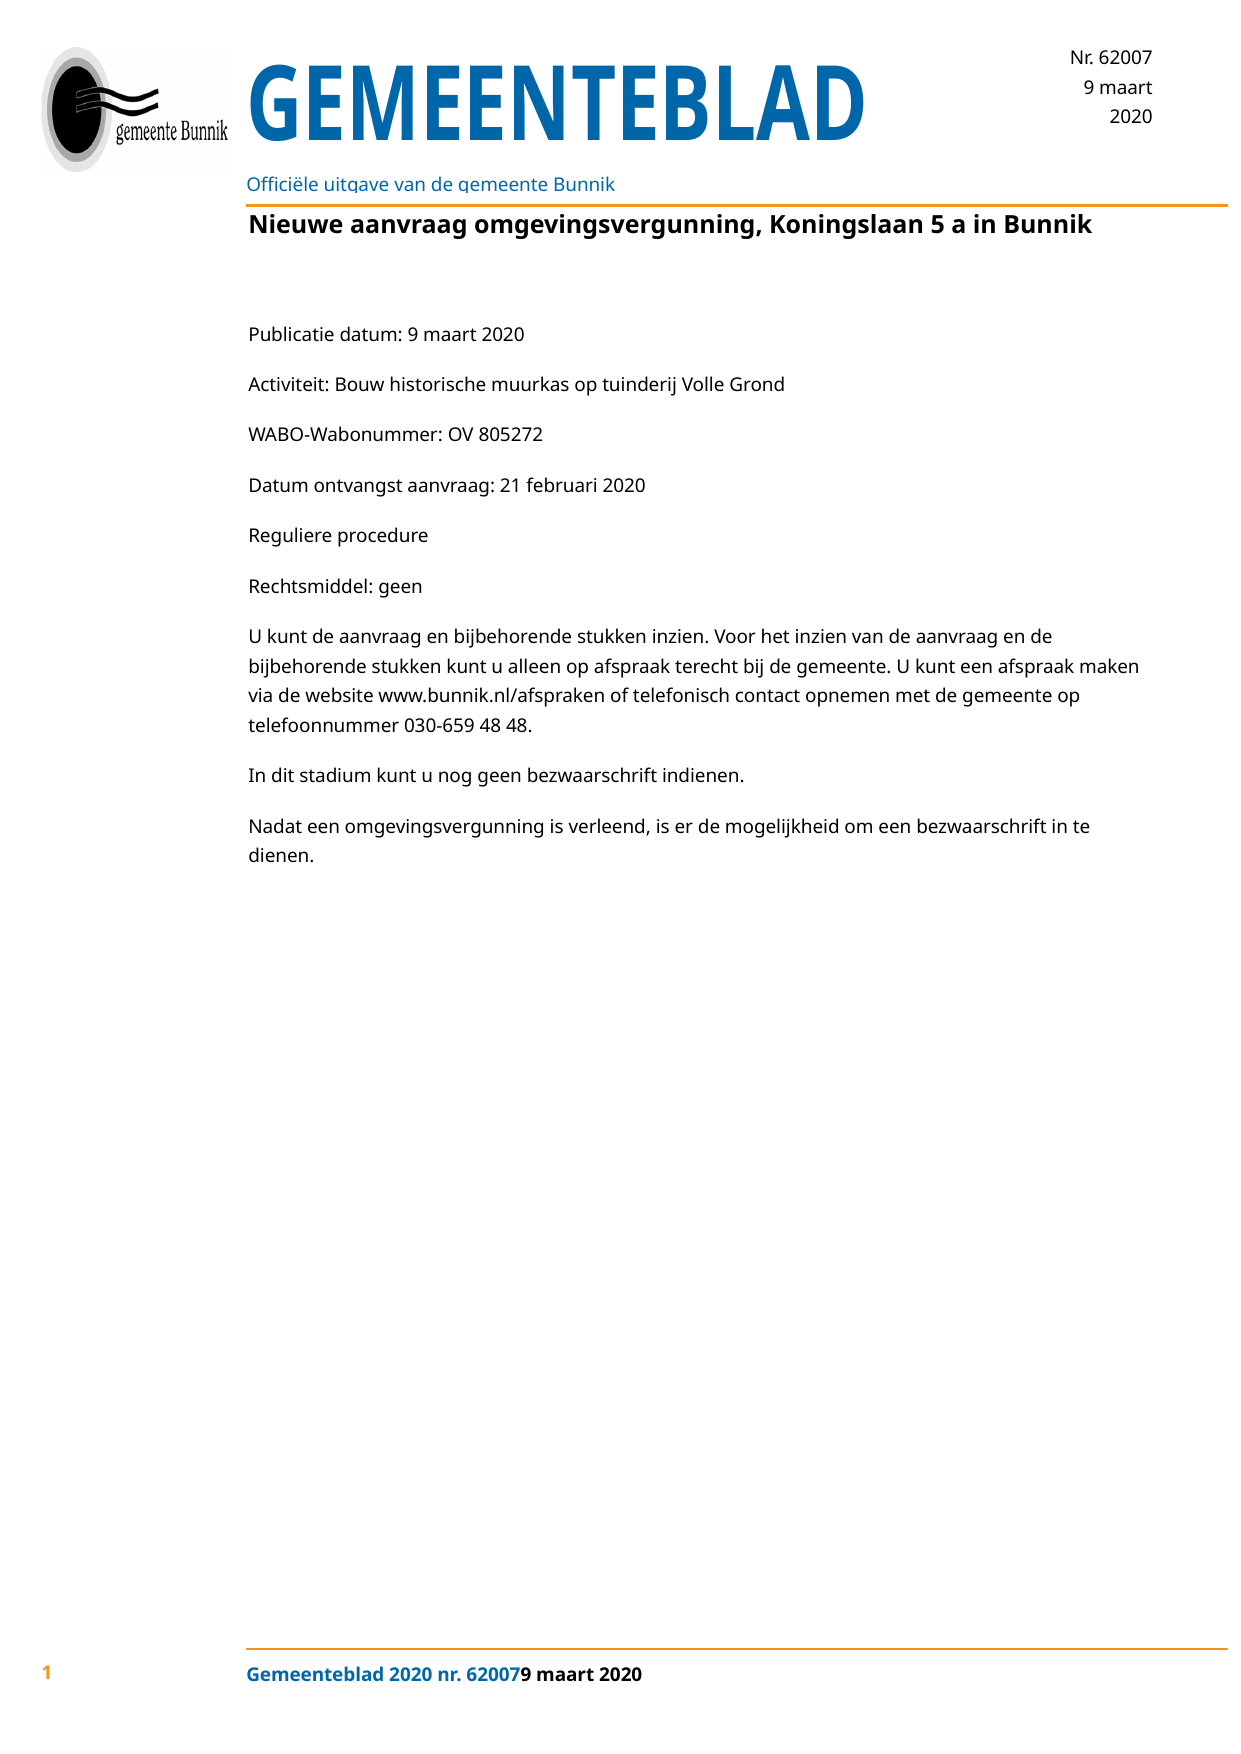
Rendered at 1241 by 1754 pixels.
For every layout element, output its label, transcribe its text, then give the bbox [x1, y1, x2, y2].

text In dit stadium kunt u nog geen bezwaarschrift indienen. [248, 762, 1152, 788]
text Datum ontvangst aanvraag: 21 februari 2020 [248, 472, 1152, 498]
text Publicatie datum: 9 maart 2020 [248, 321, 1152, 346]
picture [41, 47, 231, 172]
text Reguliere procedure [248, 522, 1152, 548]
text WABO-Wabonummer: OV 805272 [248, 422, 1152, 447]
text Rechtsmiddel: geen [248, 573, 1152, 598]
text U kunt de aanvraag en bijbehorende stukken inzien. Voor het inzien van de aanvraag en de bijbehorende stukken kunt u alleen op afspraak terecht bij de gemeente. U kunt een afspraak maken via de website www.bunnik.nl/afspraken of telefonisch contact opnemen met de gemeente op telefoonnummer 030-659 48 48. [248, 623, 1152, 738]
text Activiteit: Bouw historische muurkas op tuinderij Volle Grond [248, 371, 1152, 397]
text Nadat een omgevingsvergunning is verleend, is er de mogelijkheid om een bezwaarschrift in te dienen. [248, 813, 1152, 868]
text Nieuwe aanvraag omgevingsvergunning, Koningslaan 5 a in Bunnik [248, 207, 1152, 241]
